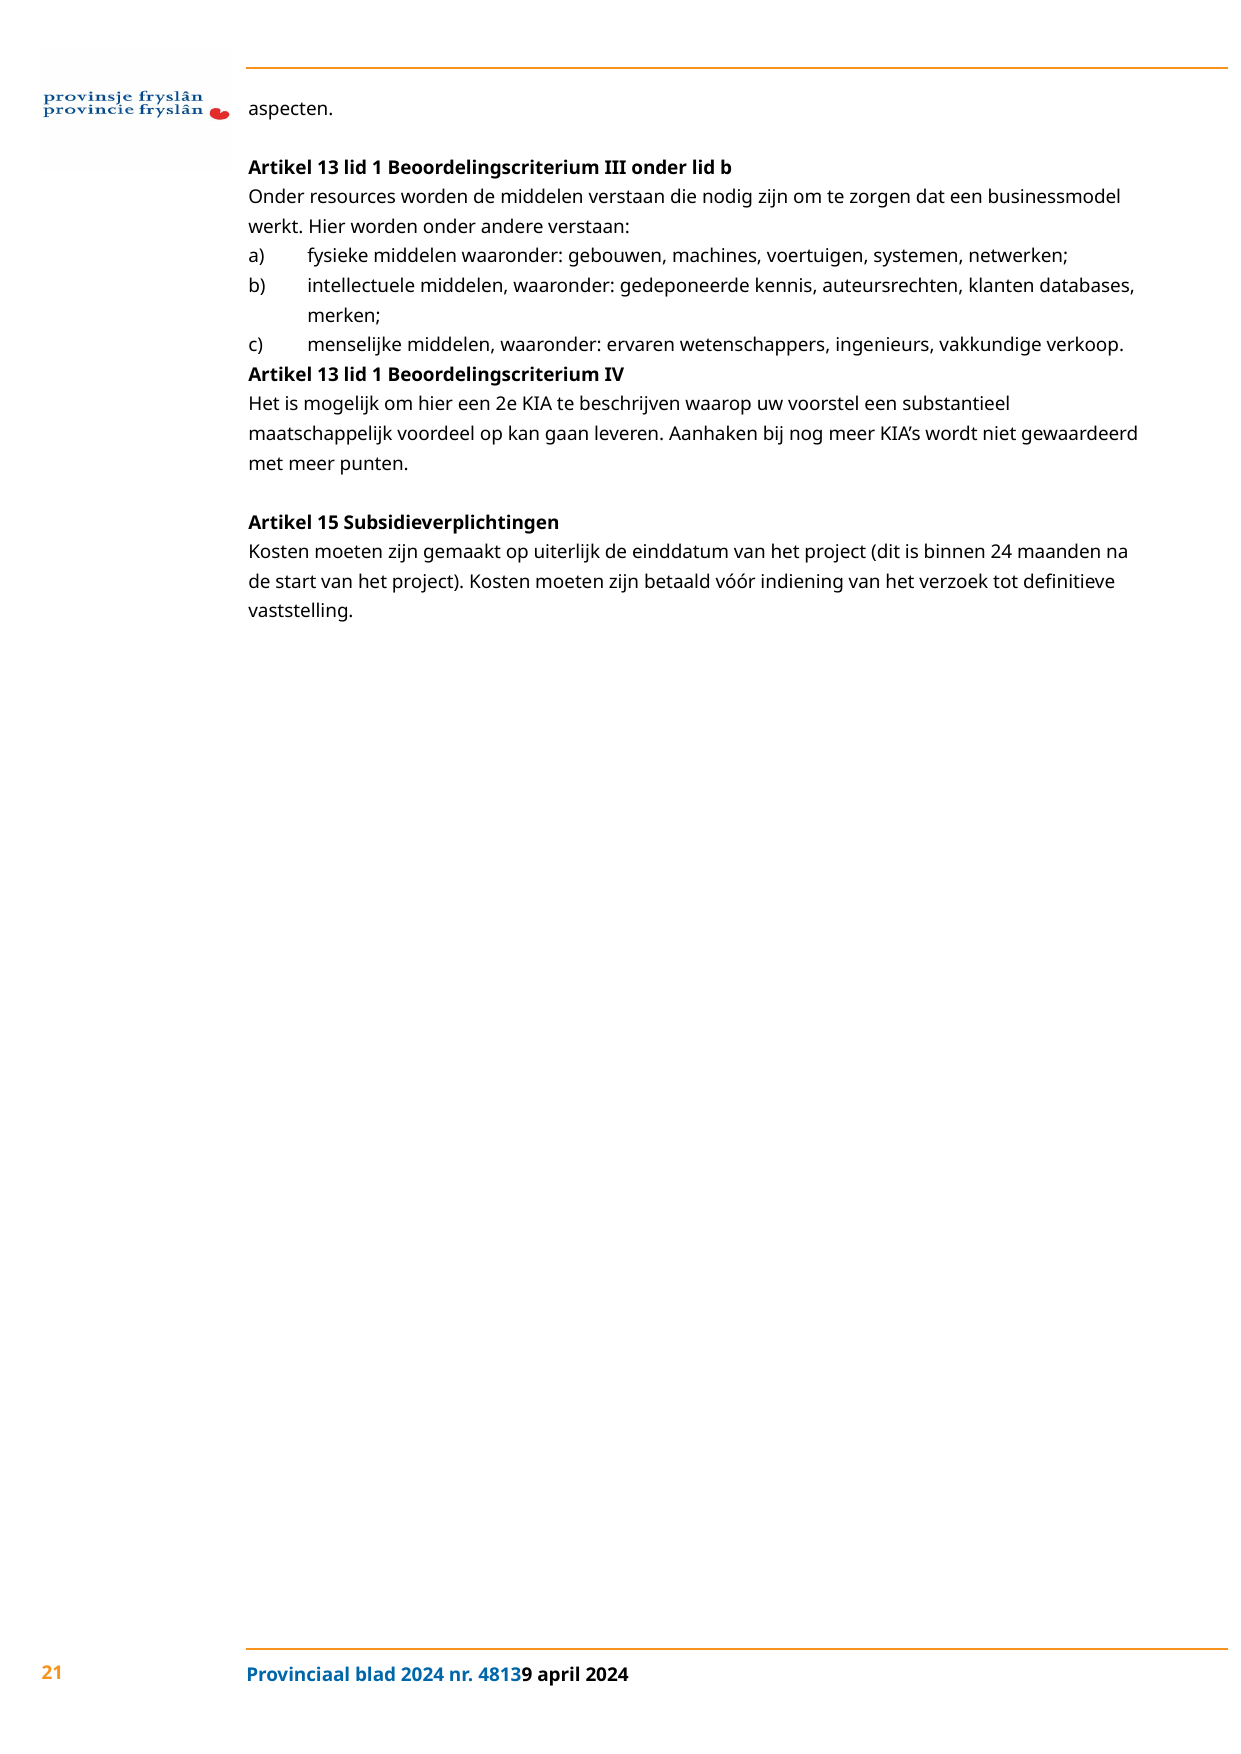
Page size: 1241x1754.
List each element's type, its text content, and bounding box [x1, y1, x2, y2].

list intellectuele middelen, waaronder: gedeponeerde kennis, auteursrechten, klanten databases, merken; [248, 272, 1152, 328]
text Onder resources worden de middelen verstaan die nodig zijn om te zorgen dat een businessmodel werkt. Hier worden onder andere verstaan: [248, 183, 1152, 239]
list fysieke middelen waaronder: gebouwen, machines, voertuigen, systemen, netwerken; [248, 243, 1152, 268]
text Artikel 15 Subsidieverplichtingen [248, 509, 1152, 535]
text Kosten moeten zijn gemaakt op uiterlijk de einddatum van het project (dit is binnen 24 maanden na de start van het project). Kosten moeten zijn betaald vóór indiening van het verzoek tot definitieve vaststelling. [248, 538, 1152, 623]
text Het is mogelijk om hier een 2e KIA te beschrijven waarop uw voorstel een substantieel maatschappelijk voordeel op kan gaan leveren. Aanhaken bij nog meer KIA’s wordt niet gewaardeerd met meer punten. [248, 391, 1152, 476]
text aspecten. [248, 95, 1152, 121]
list menselijke middelen, waaronder: ervaren wetenschappers, ingenieurs, vakkundige verkoop. [248, 331, 1152, 357]
text Artikel 13 lid 1 Beoordelingscriterium IV [248, 361, 1152, 387]
picture [41, 47, 231, 172]
text Artikel 13 lid 1 Beoordelingscriterium III onder lid b [248, 154, 1152, 180]
